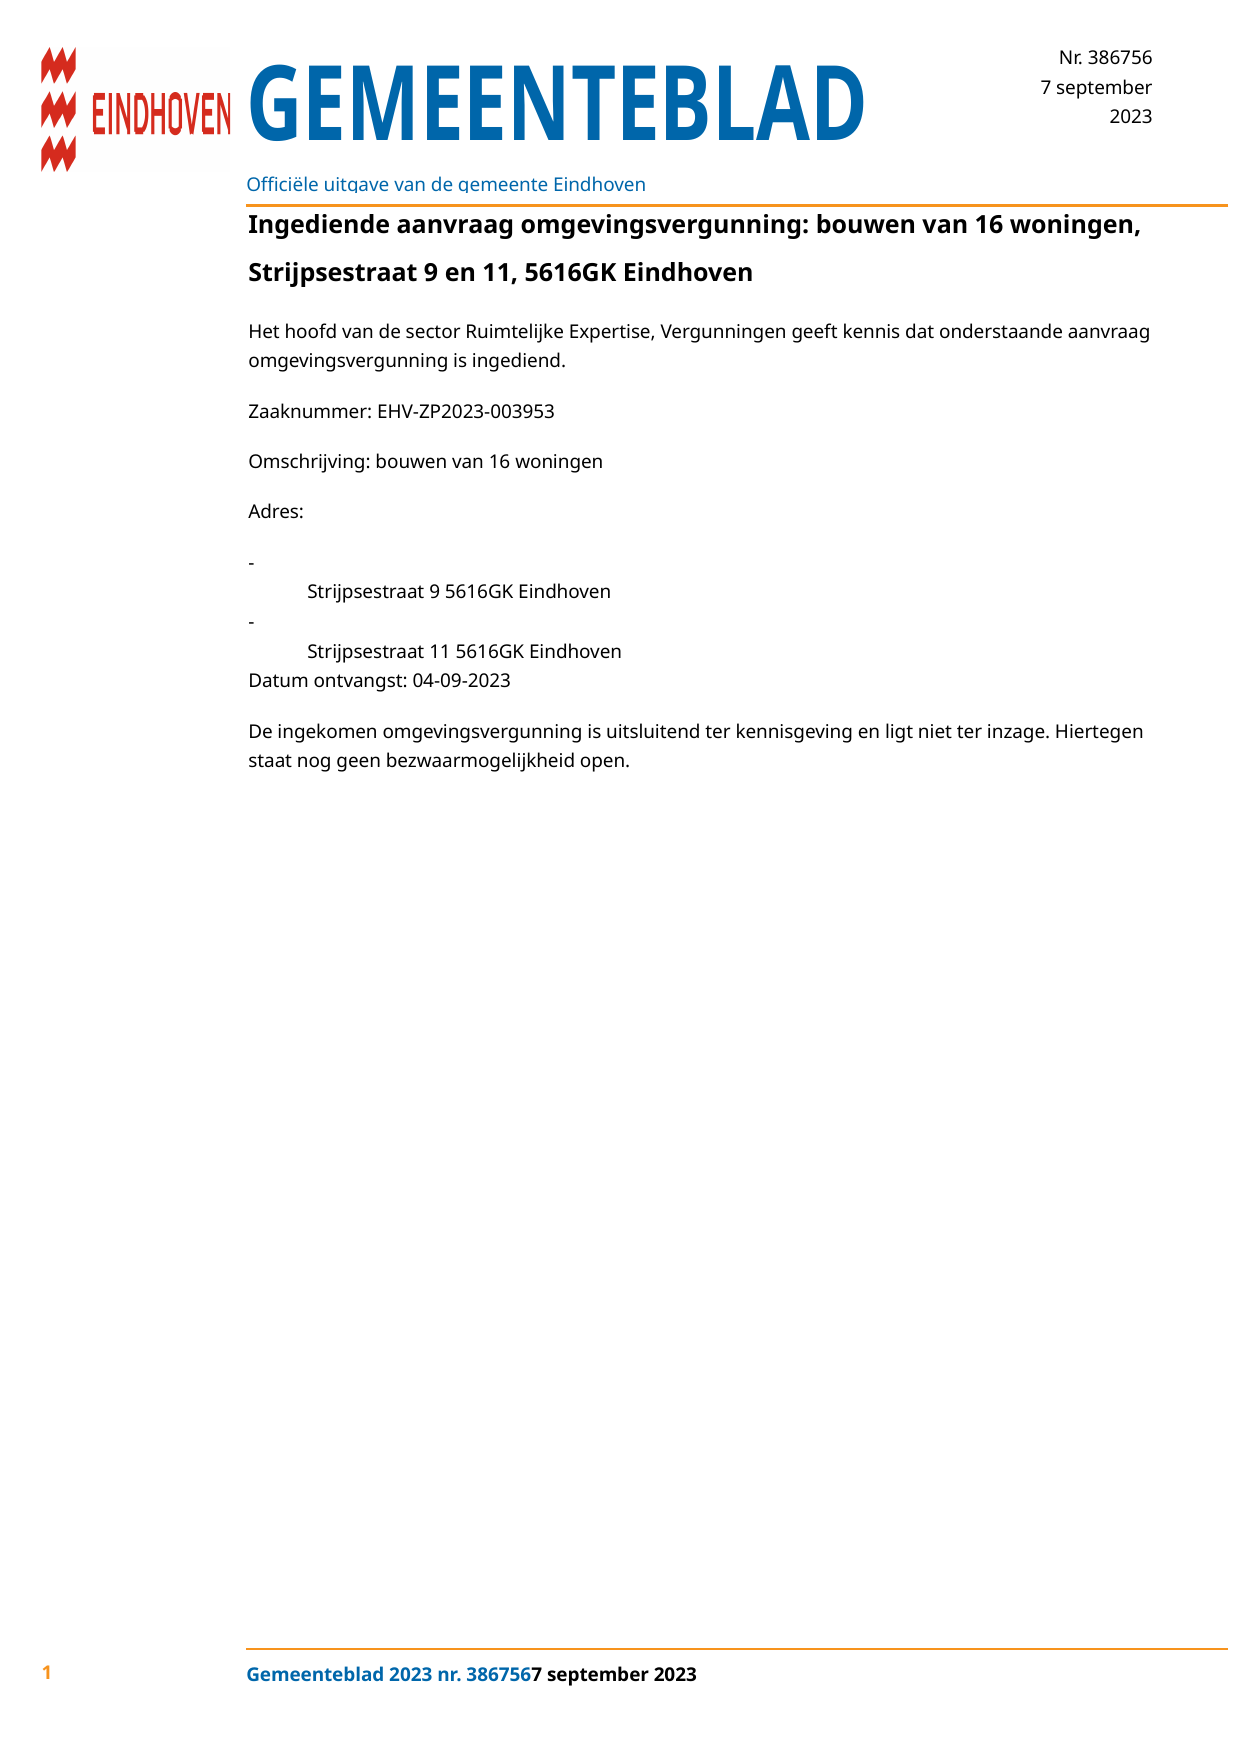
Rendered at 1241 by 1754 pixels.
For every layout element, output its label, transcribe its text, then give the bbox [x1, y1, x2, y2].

text De ingekomen omgevingsvergunning is uitsluitend ter kennisgeving en ligt niet ter inzage. Hiertegen staat nog geen bezwaarmogelijkheid open. [248, 718, 1152, 773]
text Omschrijving: bouwen van 16 woningen [248, 448, 1152, 474]
text Ingediende aanvraag omgevingsvergunning: bouwen van 16 woningen, Strijpsestraat 9 en 11, 5616GK Eindhoven [248, 207, 1152, 288]
text Datum ontvangst: 04-09-2023 [248, 667, 1152, 693]
text Het hoofd van de sector Ruimtelijke Expertise, Vergunningen geeft kennis dat onderstaande aanvraag omgevingsvergunning is ingediend. [248, 318, 1152, 373]
list Strijpsestraat 9 5616GK Eindhoven [248, 579, 1152, 604]
text Zaaknummer: EHV-ZP2023-003953 [248, 398, 1152, 424]
text Adres: [248, 499, 1152, 524]
picture [41, 47, 231, 172]
list Strijpsestraat 11 5616GK Eindhoven [248, 638, 1152, 664]
